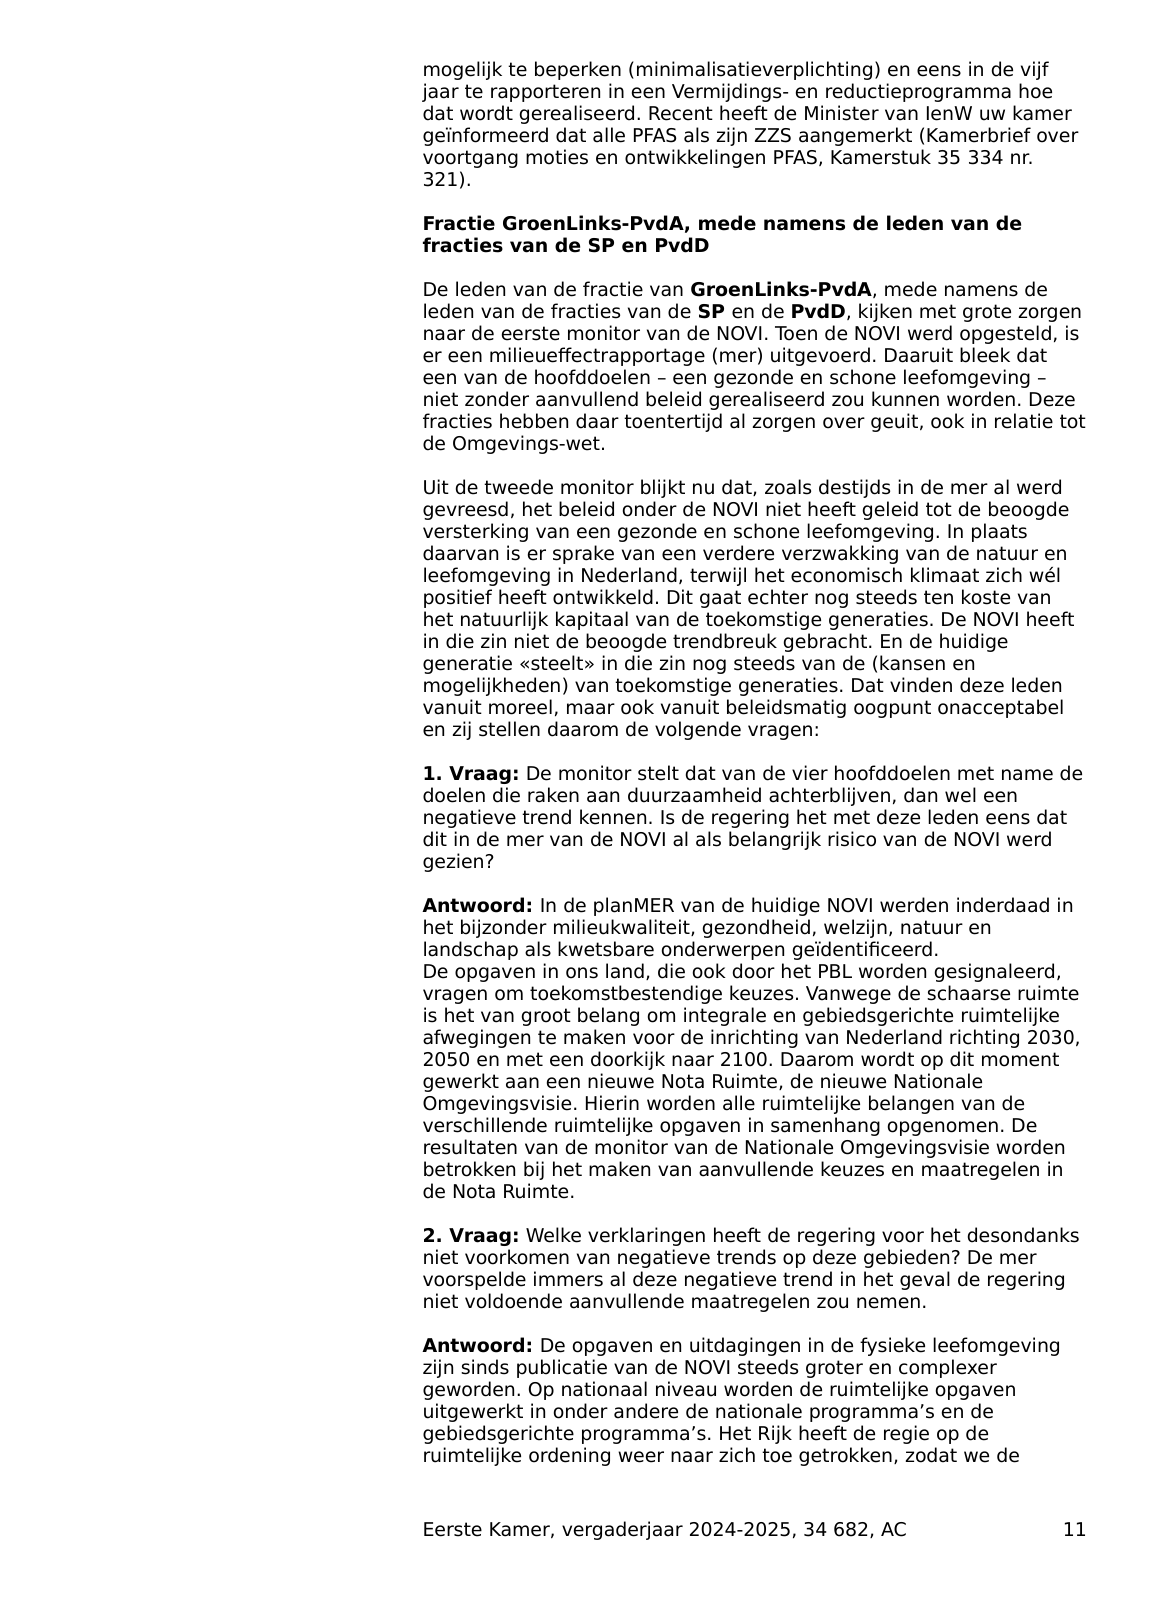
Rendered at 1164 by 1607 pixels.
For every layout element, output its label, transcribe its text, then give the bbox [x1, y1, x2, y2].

text Antwoord: De opgaven en uitdagingen in de fysieke leefomgeving zijn sinds publicatie van de NOVI steeds groter en complexer geworden. Op nationaal niveau worden de ruimtelijke opgaven uitgewerkt in onder andere de nationale programma’s en de gebiedsgerichte programma’s. Het Rijk heeft de regie op de ruimtelijke ordening weer naar zich toe getrokken, zodat we de [422, 1335, 1087, 1467]
subtitle Fractie GroenLinks-PvdA, mede namens de leden van de fracties van de SP en PvdD [422, 213, 1087, 257]
text mogelijk te beperken (minimalisatieverplichting) en eens in de vijf jaar te rapporteren in een Vermijdings- en reductieprogramma hoe dat wordt gerealiseerd. Recent heeft de Minister van IenW uw kamer geïnformeerd dat alle PFAS als zijn ZZS aangemerkt (Kamerbrief over voortgang moties en ontwikkelingen PFAS, Kamerstuk 35 334 nr. 321). [422, 59, 1087, 191]
text Uit de tweede monitor blijkt nu dat, zoals destijds in de mer al werd gevreesd, het beleid onder de NOVI niet heeft geleid tot de beoogde versterking van een gezonde en schone leefomgeving. In plaats daarvan is er sprake van een verdere verzwakking van de natuur en leefomgeving in Nederland, terwijl het economisch klimaat zich wél positief heeft ontwikkeld. Dit gaat echter nog steeds ten koste van het natuurlijk kapitaal van de toekomstige generaties. De NOVI heeft in die zin niet de beoogde trendbreuk gebracht. En de huidige generatie «steelt» in die zin nog steeds van de (kansen en mogelijkheden) van toekomstige generaties. Dat vinden deze leden vanuit moreel, maar ook vanuit beleidsmatig oogpunt onacceptabel en zij stellen daarom de volgende vragen: [422, 477, 1087, 741]
text Antwoord: In de planMER van de huidige NOVI werden inderdaad in het bijzonder milieukwaliteit, gezondheid, welzijn, natuur en landschap als kwetsbare onderwerpen geïdentificeerd. [422, 895, 1087, 961]
text 2. Vraag: Welke verklaringen heeft de regering voor het desondanks niet voorkomen van negatieve trends op deze gebieden? De mer voorspelde immers al deze negatieve trend in het geval de regering niet voldoende aanvullende maatregelen zou nemen. [422, 1225, 1087, 1313]
text 1. Vraag: De monitor stelt dat van de vier hoofddoelen met name de doelen die raken aan duurzaamheid achterblijven, dan wel een negatieve trend kennen. Is de regering het met deze leden eens dat dit in de mer van de NOVI al als belangrijk risico van de NOVI werd gezien? [422, 763, 1087, 873]
text De opgaven in ons land, die ook door het PBL worden gesignaleerd, vragen om toekomstbestendige keuzes. Vanwege de schaarse ruimte is het van groot belang om integrale en gebiedsgerichte ruimtelijke afwegingen te maken voor de inrichting van Nederland richting 2030, 2050 en met een doorkijk naar 2100. Daarom wordt op dit moment gewerkt aan een nieuwe Nota Ruimte, de nieuwe Nationale Omgevingsvisie. Hierin worden alle ruimtelijke belangen van de verschillende ruimtelijke opgaven in samenhang opgenomen. De resultaten van de monitor van de Nationale Omgevingsvisie worden betrokken bij het maken van aanvullende keuzes en maatregelen in de Nota Ruimte. [422, 961, 1087, 1203]
text De leden van de fractie van GroenLinks-PvdA, mede namens de leden van de fracties van de SP en de PvdD, kijken met grote zorgen naar de eerste monitor van de NOVI. Toen de NOVI werd opgesteld, is er een milieueffectrapportage (mer) uitgevoerd. Daaruit bleek dat een van de hoofddoelen – een gezonde en schone leefomgeving – niet zonder aanvullend beleid gerealiseerd zou kunnen worden. Deze fracties hebben daar toentertijd al zorgen over geuit, ook in relatie tot de Omgevings-wet. [422, 279, 1087, 455]
